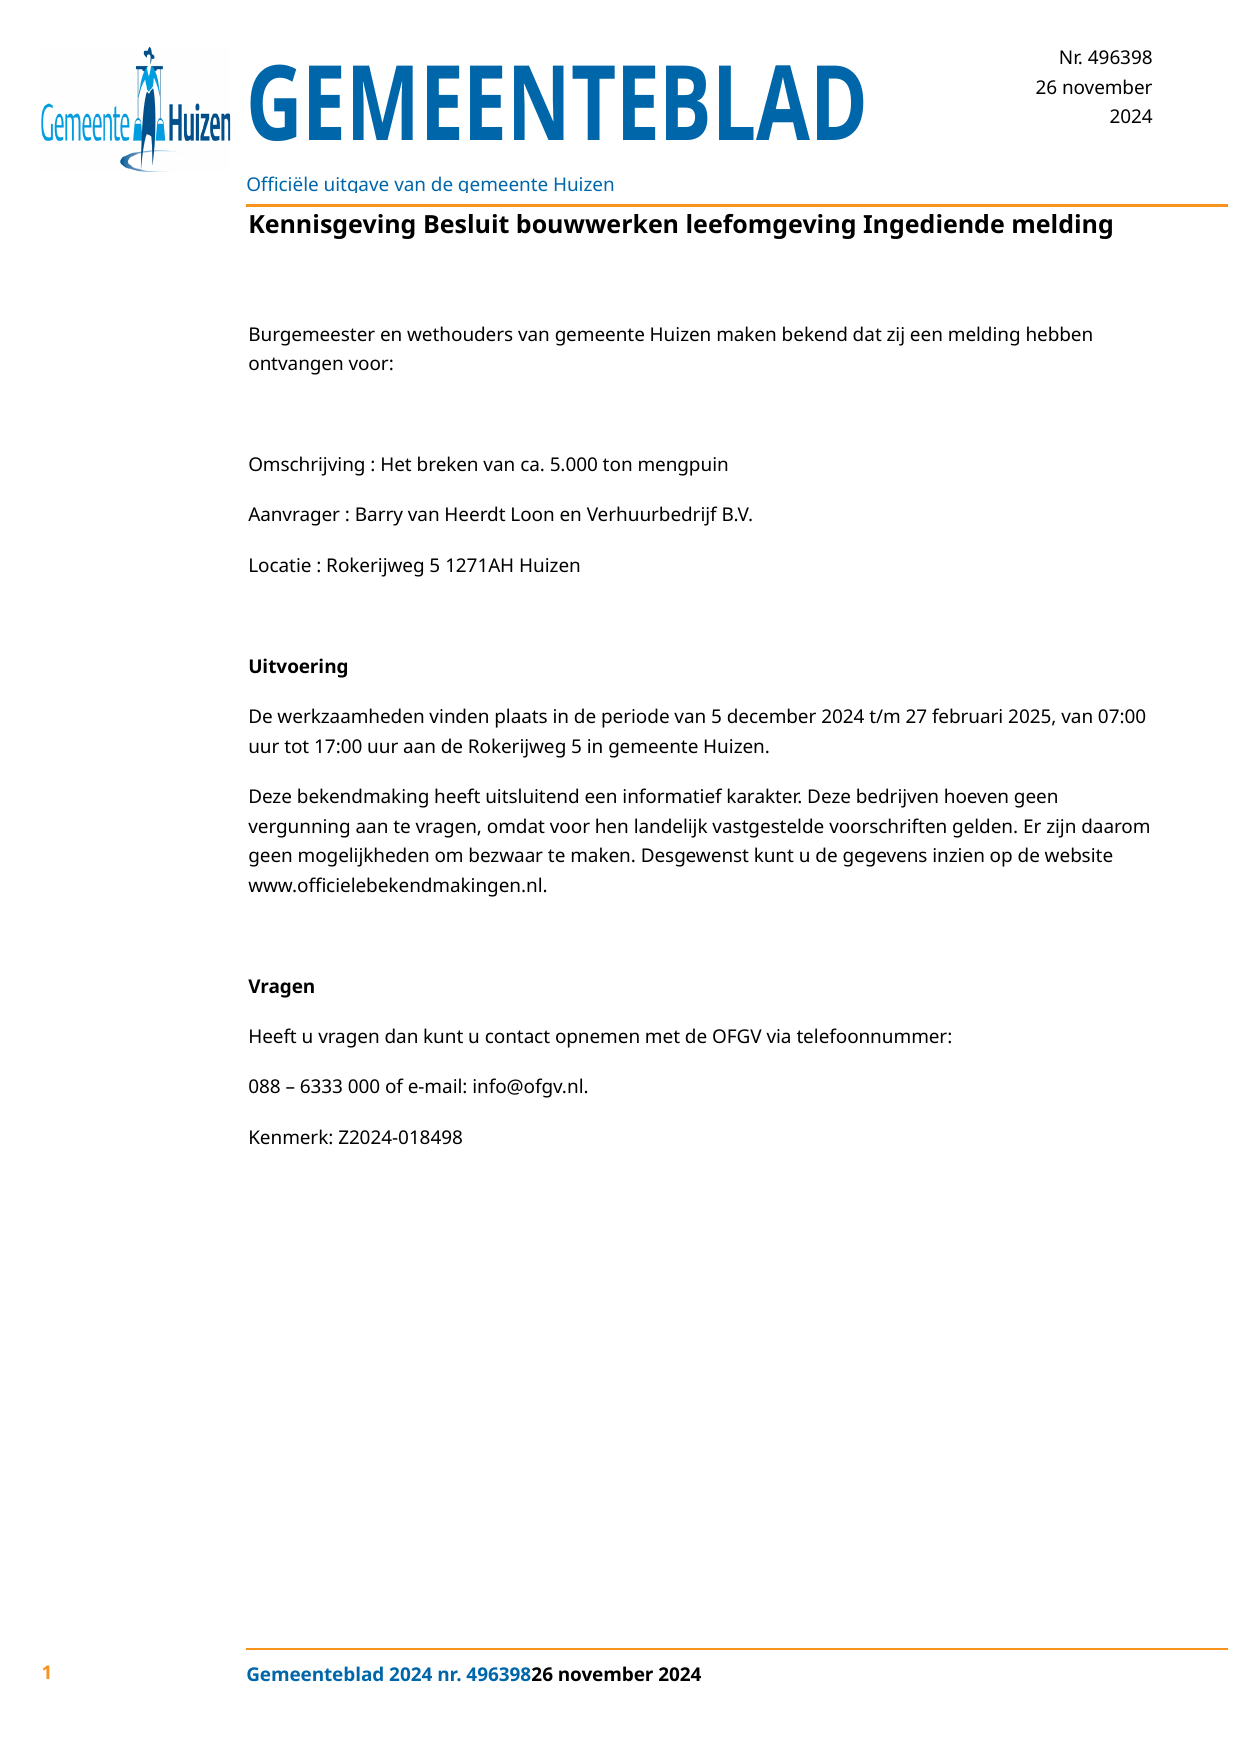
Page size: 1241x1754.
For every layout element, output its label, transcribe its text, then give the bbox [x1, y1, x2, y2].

text De werkzaamheden vinden plaats in de periode van 5 december 2024 t/m 27 februari 2025, van 07:00 uur tot 17:00 uur aan de Rokerijweg 5 in gemeente Huizen. [248, 703, 1152, 758]
text Deze bekendmaking heeft uitsluitend een informatief karakter. Deze bedrijven hoeven geen vergunning aan te vragen, omdat voor hen landelijk vastgestelde voorschriften gelden. Er zijn daarom geen mogelijkheden om bezwaar te maken. Desgewenst kunt u de gegevens inzien op de website www.officielebekendmakingen.nl. [248, 783, 1152, 898]
text Omschrijving : Het breken van ca. 5.000 ton mengpuin [248, 451, 1152, 477]
picture [41, 47, 231, 172]
text Uitvoering [248, 653, 1152, 678]
text Kennisgeving Besluit bouwwerken leefomgeving Ingediende melding [248, 207, 1152, 241]
text Kenmerk: Z2024-018498 [248, 1124, 1152, 1150]
text Vragen [248, 973, 1152, 998]
text Burgemeester en wethouders van gemeente Huizen maken bekend dat zij een melding hebben ontvangen voor: [248, 321, 1152, 376]
text 088 – 6333 000 of e-mail: info@ofgv.nl. [248, 1074, 1152, 1099]
text Aanvrager : Barry van Heerdt Loon en Verhuurbedrijf B.V. [248, 502, 1152, 527]
text Locatie : Rokerijweg 5 1271AH Huizen [248, 552, 1152, 578]
text Heeft u vragen dan kunt u contact opnemen met de OFGV via telefoonnummer: [248, 1023, 1152, 1049]
